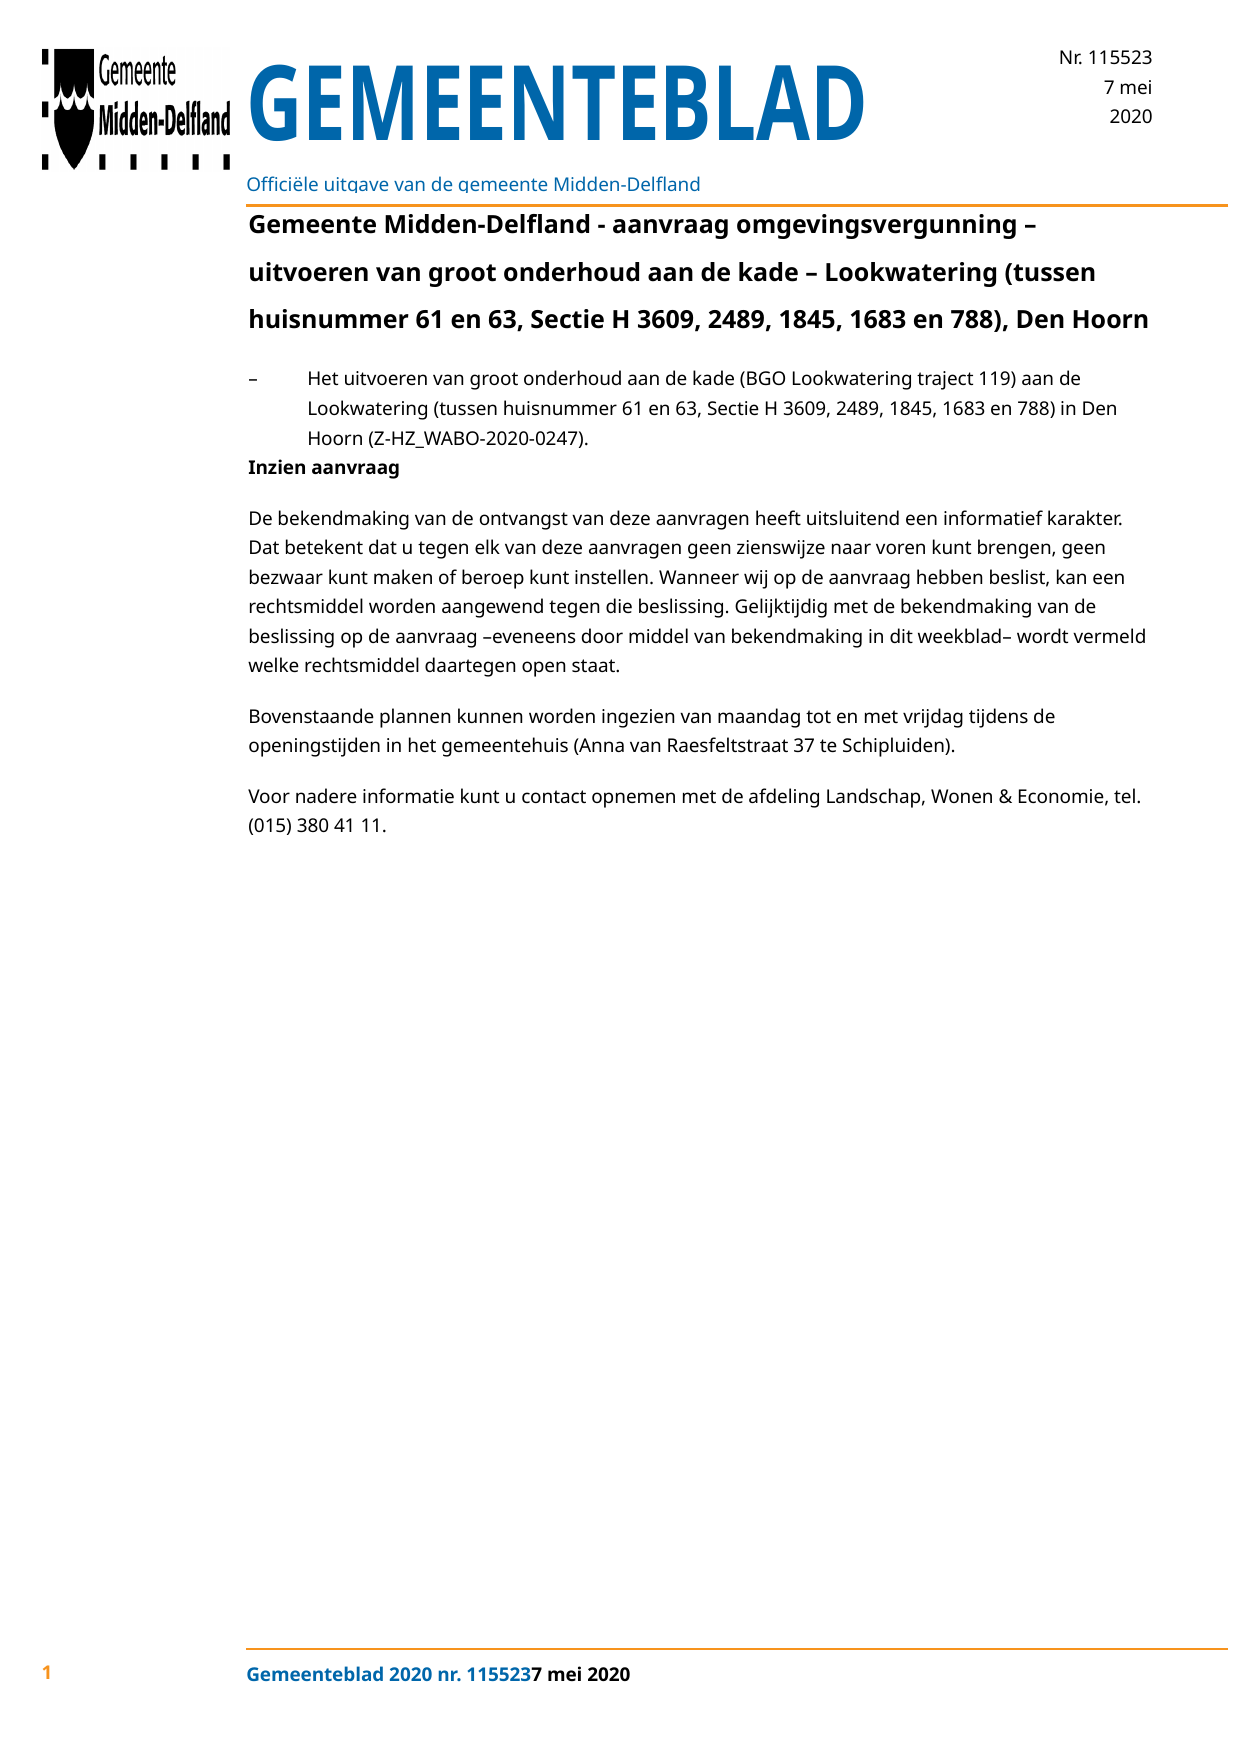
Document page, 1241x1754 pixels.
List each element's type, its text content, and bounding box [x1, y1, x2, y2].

text Gemeente Midden-Delfland - aanvraag omgevingsvergunning – uitvoeren van groot onderhoud aan de kade – Lookwatering (tussen huisnummer 61 en 63, Sectie H 3609, 2489, 1845, 1683 en 788), Den Hoorn [248, 207, 1152, 336]
text Bovenstaande plannen kunnen worden ingezien van maandag tot en met vrijdag tijdens de openingstijden in het gemeentehuis (Anna van Raesfeltstraat 37 te Schipluiden). [248, 703, 1152, 758]
text Inzien aanvraag [248, 454, 1152, 480]
text De bekendmaking van de ontvangst van deze aanvragen heeft uitsluitend een informatief karakter. Dat betekent dat u tegen elk van deze aanvragen geen zienswijze naar voren kunt brengen, geen bezwaar kunt maken of beroep kunt instellen. Wanneer wij op de aanvraag hebben beslist, kan een rechtsmiddel worden aangewend tegen die beslissing. Gelijktijdig met de bekendmaking van de beslissing op de aanvraag –eveneens door middel van bekendmaking in dit weekblad– wordt vermeld welke rechtsmiddel daartegen open staat. [248, 505, 1152, 678]
picture [41, 47, 231, 172]
text Voor nadere informatie kunt u contact opnemen met de afdeling Landschap, Wonen & Economie, tel. (015) 380 41 11. [248, 783, 1152, 838]
list Het uitvoeren van groot onderhoud aan de kade (BGO Lookwatering traject 119) aan de Lookwatering (tussen huisnummer 61 en 63, Sectie H 3609, 2489, 1845, 1683 en 788) in Den Hoorn (Z-HZ_WABO-2020-0247). [248, 366, 1152, 450]
